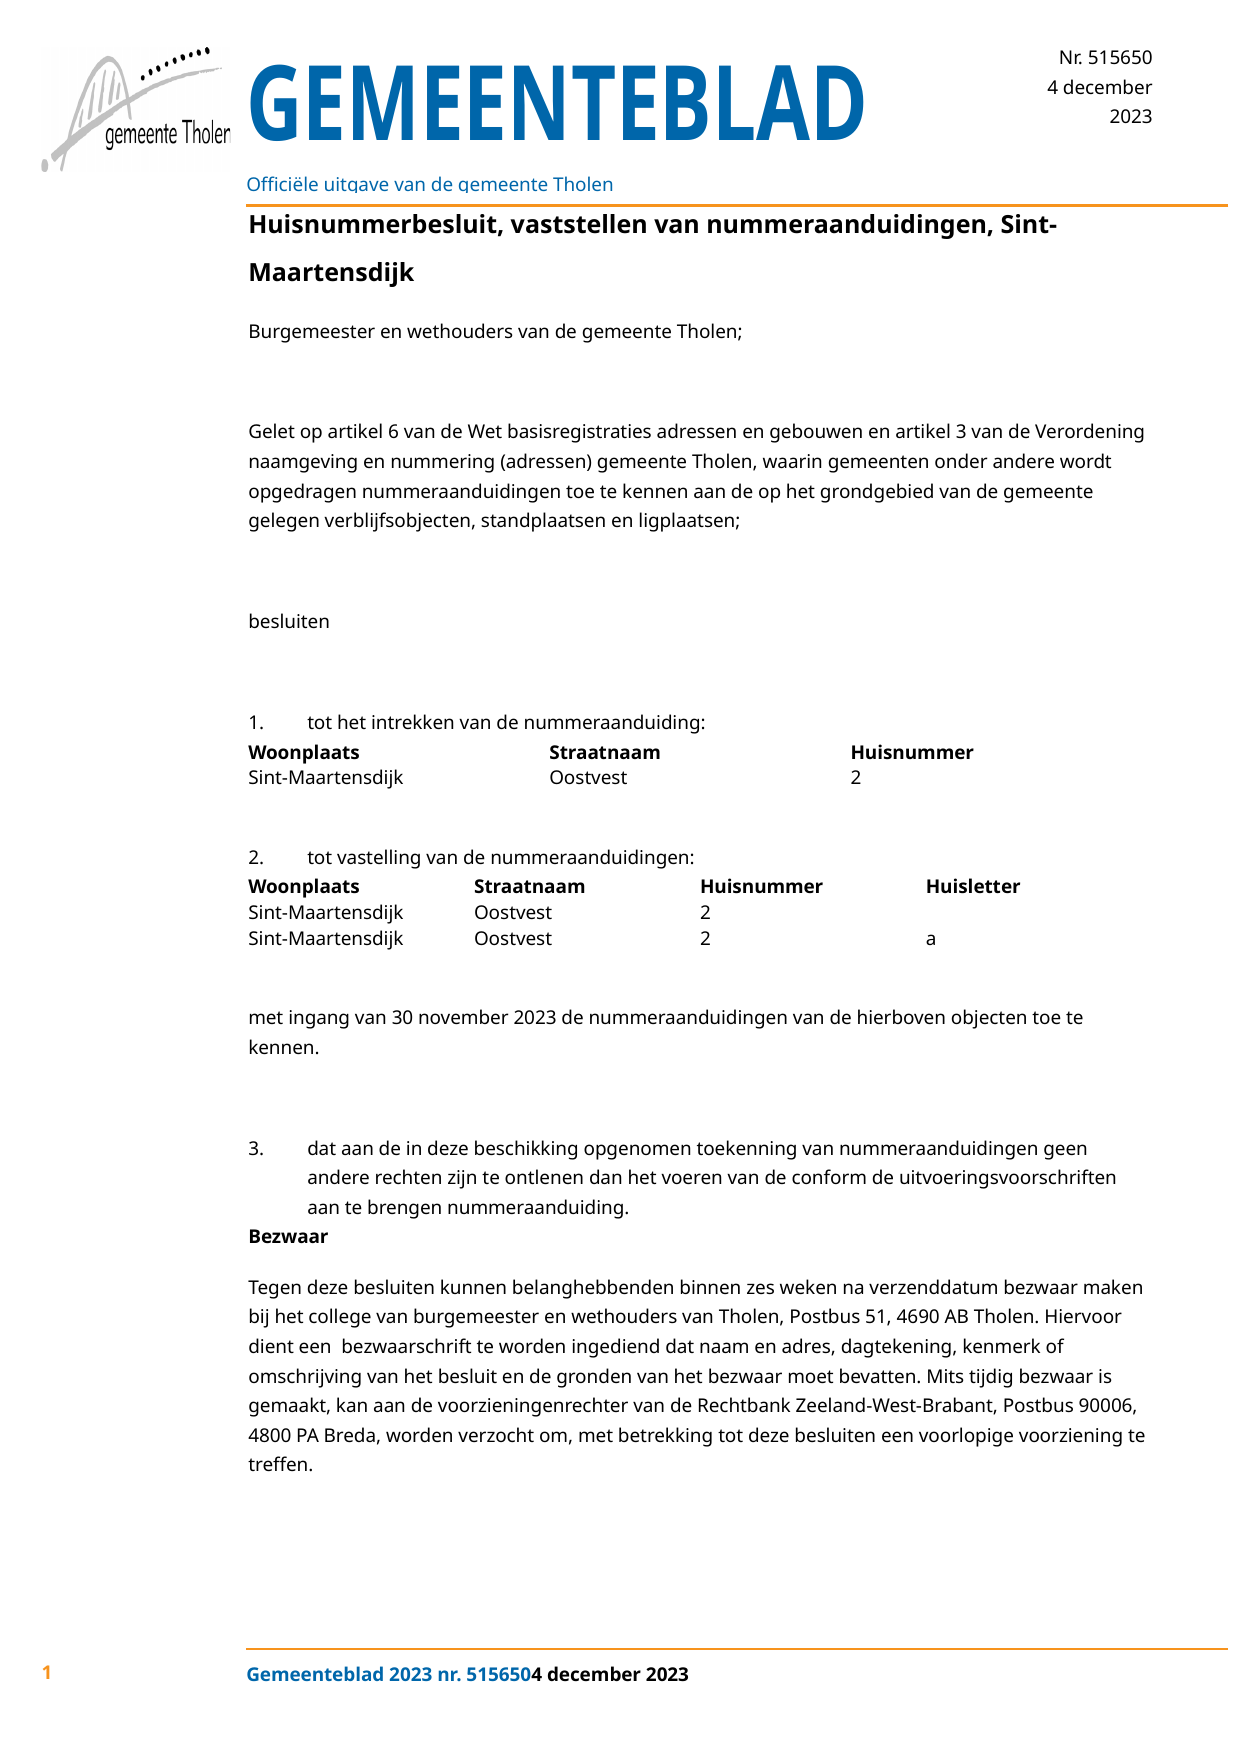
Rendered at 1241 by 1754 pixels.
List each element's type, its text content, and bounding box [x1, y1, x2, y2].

table_cell 2 [850, 765, 1152, 790]
text Huisnummerbesluit, vaststellen van nummeraanduidingen, Sint-Maartensdijk [248, 207, 1152, 288]
table_cell [926, 899, 1152, 925]
table_cell a [926, 925, 1152, 951]
table_header Huisletter [926, 874, 1152, 899]
text Burgemeester en wethouders van de gemeente Tholen; [248, 318, 1152, 344]
text besluiten [248, 608, 1152, 634]
text met ingang van 30 november 2023 de nummeraanduidingen van de hierboven objecten toe te kennen. [248, 1004, 1152, 1060]
table_cell Oostvest [549, 765, 850, 790]
table_header Straatnaam [549, 739, 850, 764]
text Bezwaar [248, 1224, 1152, 1249]
table_header Straatnaam [474, 874, 700, 899]
table_header Huisnummer [850, 739, 1152, 764]
text Tegen deze besluiten kunnen belanghebbenden binnen zes weken na verzenddatum bezwaar maken bij het college van burgemeester en wethouders van Tholen, Postbus 51, 4690 AB Tholen. Hiervoor dient een bezwaarschrift te worden ingediend dat naam en adres, dagtekening, kenmerk of omschrijving van het besluit en de gronden van het bezwaar moet bevatten. Mits tijdig bezwaar is gemaakt, kan aan de voorzieningenrechter van de Rechtbank Zeeland-West-Brabant, Postbus 90006, 4800 PA Breda, worden verzocht om, met betrekking tot deze besluiten een voorlopige voorziening te treffen. [248, 1274, 1152, 1477]
text Gelet op artikel 6 van de Wet basisregistraties adressen en gebouwen en artikel 3 van de Verordening naamgeving en nummering (adressen) gemeente Tholen, waarin gemeenten onder andere wordt opgedragen nummeraanduidingen toe te kennen aan de op het grondgebied van de gemeente gelegen verblijfsobjecten, standplaatsen en ligplaatsen; [248, 419, 1152, 533]
table_cell Sint-Maartensdijk [248, 899, 474, 925]
table_cell Oostvest [474, 899, 700, 925]
table_cell Oostvest [474, 925, 700, 951]
picture [41, 47, 231, 172]
table_cell Sint-Maartensdijk [248, 925, 474, 951]
table_header Woonplaats [248, 739, 549, 764]
list tot het intrekken van de nummeraanduiding: [248, 709, 1152, 735]
table_cell Sint-Maartensdijk [248, 765, 549, 790]
table_header Huisnummer [700, 874, 926, 899]
table_cell 2 [700, 899, 926, 925]
list dat aan de in deze beschikking opgenomen toekenning van nummeraanduidingen geen andere rechten zijn te ontlenen dan het voeren van de conform de uitvoeringsvoorschriften aan te brengen nummeraanduiding. [248, 1135, 1152, 1220]
table_header Woonplaats [248, 874, 474, 899]
table_cell 2 [700, 925, 926, 951]
list tot vastelling van de nummeraanduidingen: [248, 844, 1152, 870]
